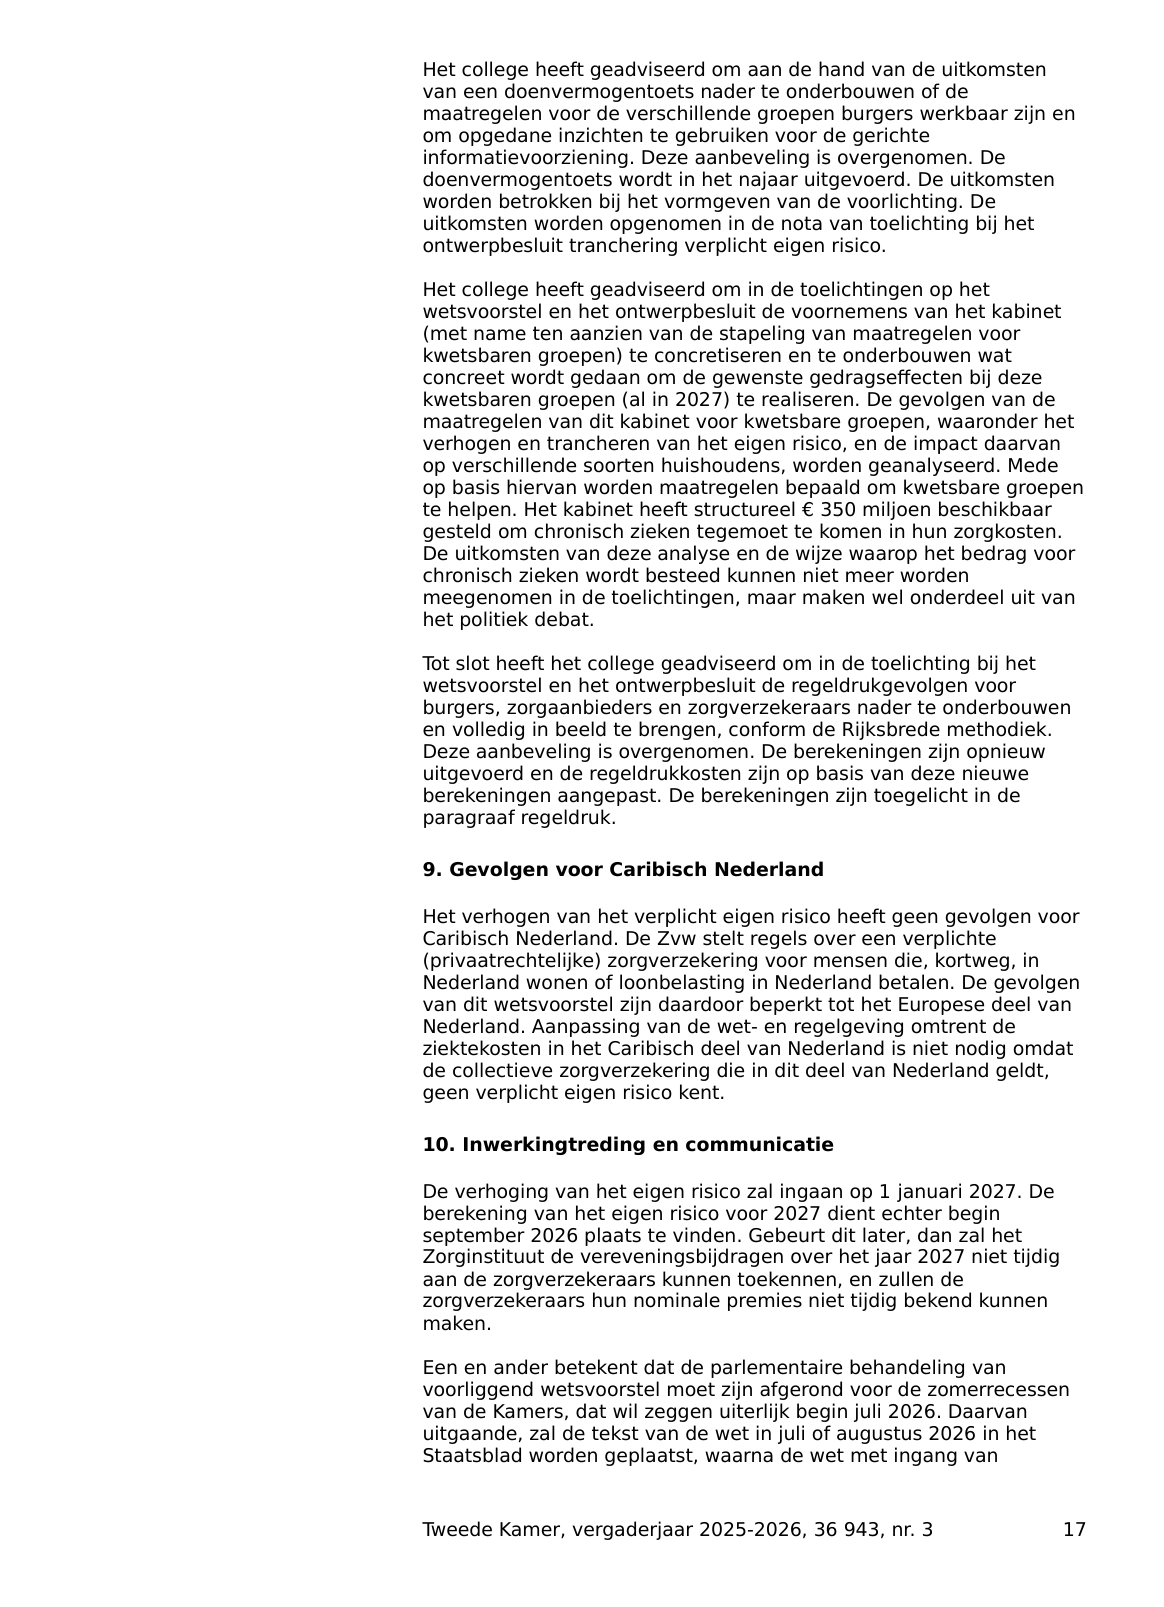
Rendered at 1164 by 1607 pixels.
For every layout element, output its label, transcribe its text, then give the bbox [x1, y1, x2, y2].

text Een en ander betekent dat de parlementaire behandeling van voorliggend wetsvoorstel moet zijn afgerond voor de zomerrecessen van de Kamers, dat wil zeggen uiterlijk begin juli 2026. Daarvan uitgaande, zal de tekst van de wet in juli of augustus 2026 in het Staatsblad worden geplaatst, waarna de wet met ingang van [422, 1357, 1087, 1466]
text Tot slot heeft het college geadviseerd om in de toelichting bij het wetsvoorstel en het ontwerpbesluit de regeldrukgevolgen voor burgers, zorgaanbieders en zorgverzekeraars nader te onderbouwen en volledig in beeld te brengen, conform de Rijksbrede methodiek. Deze aanbeveling is overgenomen. De berekeningen zijn opnieuw uitgevoerd en de regeldrukkosten zijn op basis van deze nieuwe berekeningen aangepast. De berekeningen zijn toegelicht in de paragraaf regeldruk. [422, 653, 1087, 829]
text Het verhogen van het verplicht eigen risico heeft geen gevolgen voor Caribisch Nederland. De Zvw stelt regels over een verplichte (privaatrechtelijke) zorgverzekering voor mensen die, kortweg, in Nederland wonen of loonbelasting in Nederland betalen. De gevolgen van dit wetsvoorstel zijn daardoor beperkt tot het Europese deel van Nederland. Aanpassing van de wet- en regelgeving omtrent de ziektekosten in het Caribisch deel van Nederland is niet nodig omdat de collectieve zorgverzekering die in dit deel van Nederland geldt, geen verplicht eigen risico kent. [422, 906, 1087, 1103]
text Het college heeft geadviseerd om in de toelichtingen op het wetsvoorstel en het ontwerpbesluit de voornemens van het kabinet (met name ten aanzien van de stapeling van maatregelen voor kwetsbaren groepen) te concretiseren en te onderbouwen wat concreet wordt gedaan om de gewenste gedragseffecten bij deze kwetsbaren groepen (al in 2027) te realiseren. De gevolgen van de maatregelen van dit kabinet voor kwetsbare groepen, waaronder het verhogen en trancheren van het eigen risico, en de impact daarvan op verschillende soorten huishoudens, worden geanalyseerd. Mede op basis hiervan worden maatregelen bepaald om kwetsbare groepen te helpen. Het kabinet heeft structureel € 350 miljoen beschikbaar gesteld om chronisch zieken tegemoet te komen in hun zorgkosten. De uitkomsten van deze analyse en de wijze waarop het bedrag voor chronisch zieken wordt besteed kunnen niet meer worden meegenomen in de toelichtingen, maar maken wel onderdeel uit van het politiek debat. [422, 279, 1087, 631]
text Het college heeft geadviseerd om aan de hand van de uitkomsten van een doenvermogentoets nader te onderbouwen of de maatregelen voor de verschillende groepen burgers werkbaar zijn en om opgedane inzichten te gebruiken voor de gerichte informatievoorziening. Deze aanbeveling is overgenomen. De doenvermogentoets wordt in het najaar uitgevoerd. De uitkomsten worden betrokken bij het vormgeven van de voorlichting. De uitkomsten worden opgenomen in de nota van toelichting bij het ontwerpbesluit tranchering verplicht eigen risico. [422, 59, 1087, 257]
text De verhoging van het eigen risico zal ingaan op 1 januari 2027. De berekening van het eigen risico voor 2027 dient echter begin september 2026 plaats te vinden. Gebeurt dit later, dan zal het Zorginstituut de vereveningsbijdragen over het jaar 2027 niet tijdig aan de zorgverzekeraars kunnen toekennen, en zullen de zorgverzekeraars hun nominale premies niet tijdig bekend kunnen maken. [422, 1181, 1087, 1334]
subtitle 9. Gevolgen voor Caribisch Nederland [422, 859, 1087, 881]
subtitle 10. Inwerkingtreding en communicatie [422, 1133, 1087, 1156]
